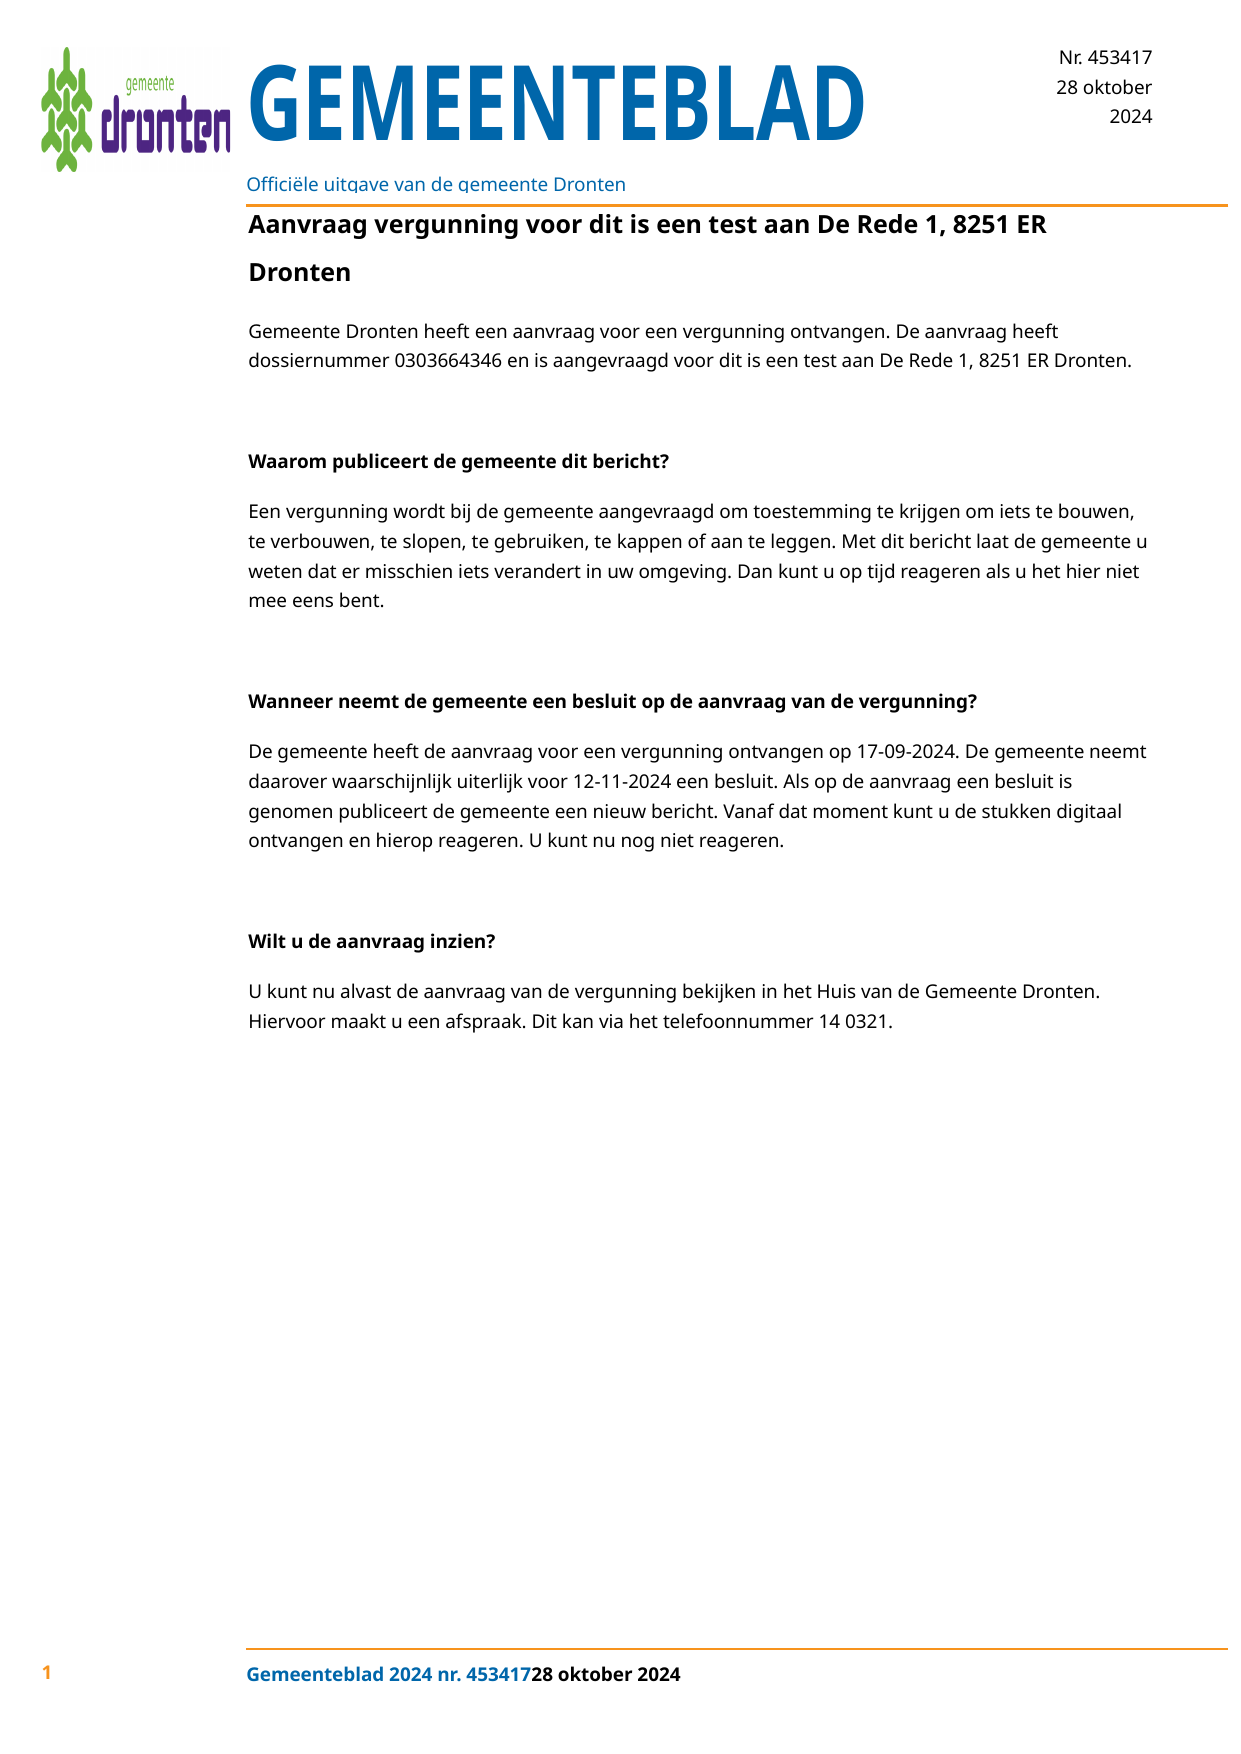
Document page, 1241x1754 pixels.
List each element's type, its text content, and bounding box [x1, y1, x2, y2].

picture [41, 47, 231, 172]
text Aanvraag vergunning voor dit is een test aan De Rede 1, 8251 ER Dronten [248, 207, 1152, 288]
text Wanneer neemt de gemeente een besluit op de aanvraag van de vergunning? [248, 688, 1152, 714]
text Wilt u de aanvraag inzien? [248, 928, 1152, 954]
text Gemeente Dronten heeft een aanvraag voor een vergunning ontvangen. De aanvraag heeft dossiernummer 0303664346 en is aangevraagd voor dit is een test aan De Rede 1, 8251 ER Dronten. [248, 318, 1152, 373]
text Een vergunning wordt bij de gemeente aangevraagd om toestemming te krijgen om iets te bouwen, te verbouwen, te slopen, te gebruiken, te kappen of aan te leggen. Met dit bericht laat de gemeente u weten dat er misschien iets verandert in uw omgeving. Dan kunt u op tijd reageren als u het hier niet mee eens bent. [248, 499, 1152, 613]
text De gemeente heeft de aanvraag voor een vergunning ontvangen op 17-09-2024. De gemeente neemt daarover waarschijnlijk uiterlijk voor 12-11-2024 een besluit. Als op de aanvraag een besluit is genomen publiceert de gemeente een nieuw bericht. Vanaf dat moment kunt u de stukken digitaal ontvangen en hierop reageren. U kunt nu nog niet reageren. [248, 739, 1152, 853]
text U kunt nu alvast de aanvraag van de vergunning bekijken in het Huis van de Gemeente Dronten. Hiervoor maakt u een afspraak. Dit kan via het telefoonnummer 14 0321. [248, 979, 1152, 1034]
text Waarom publiceert de gemeente dit bericht? [248, 448, 1152, 474]
